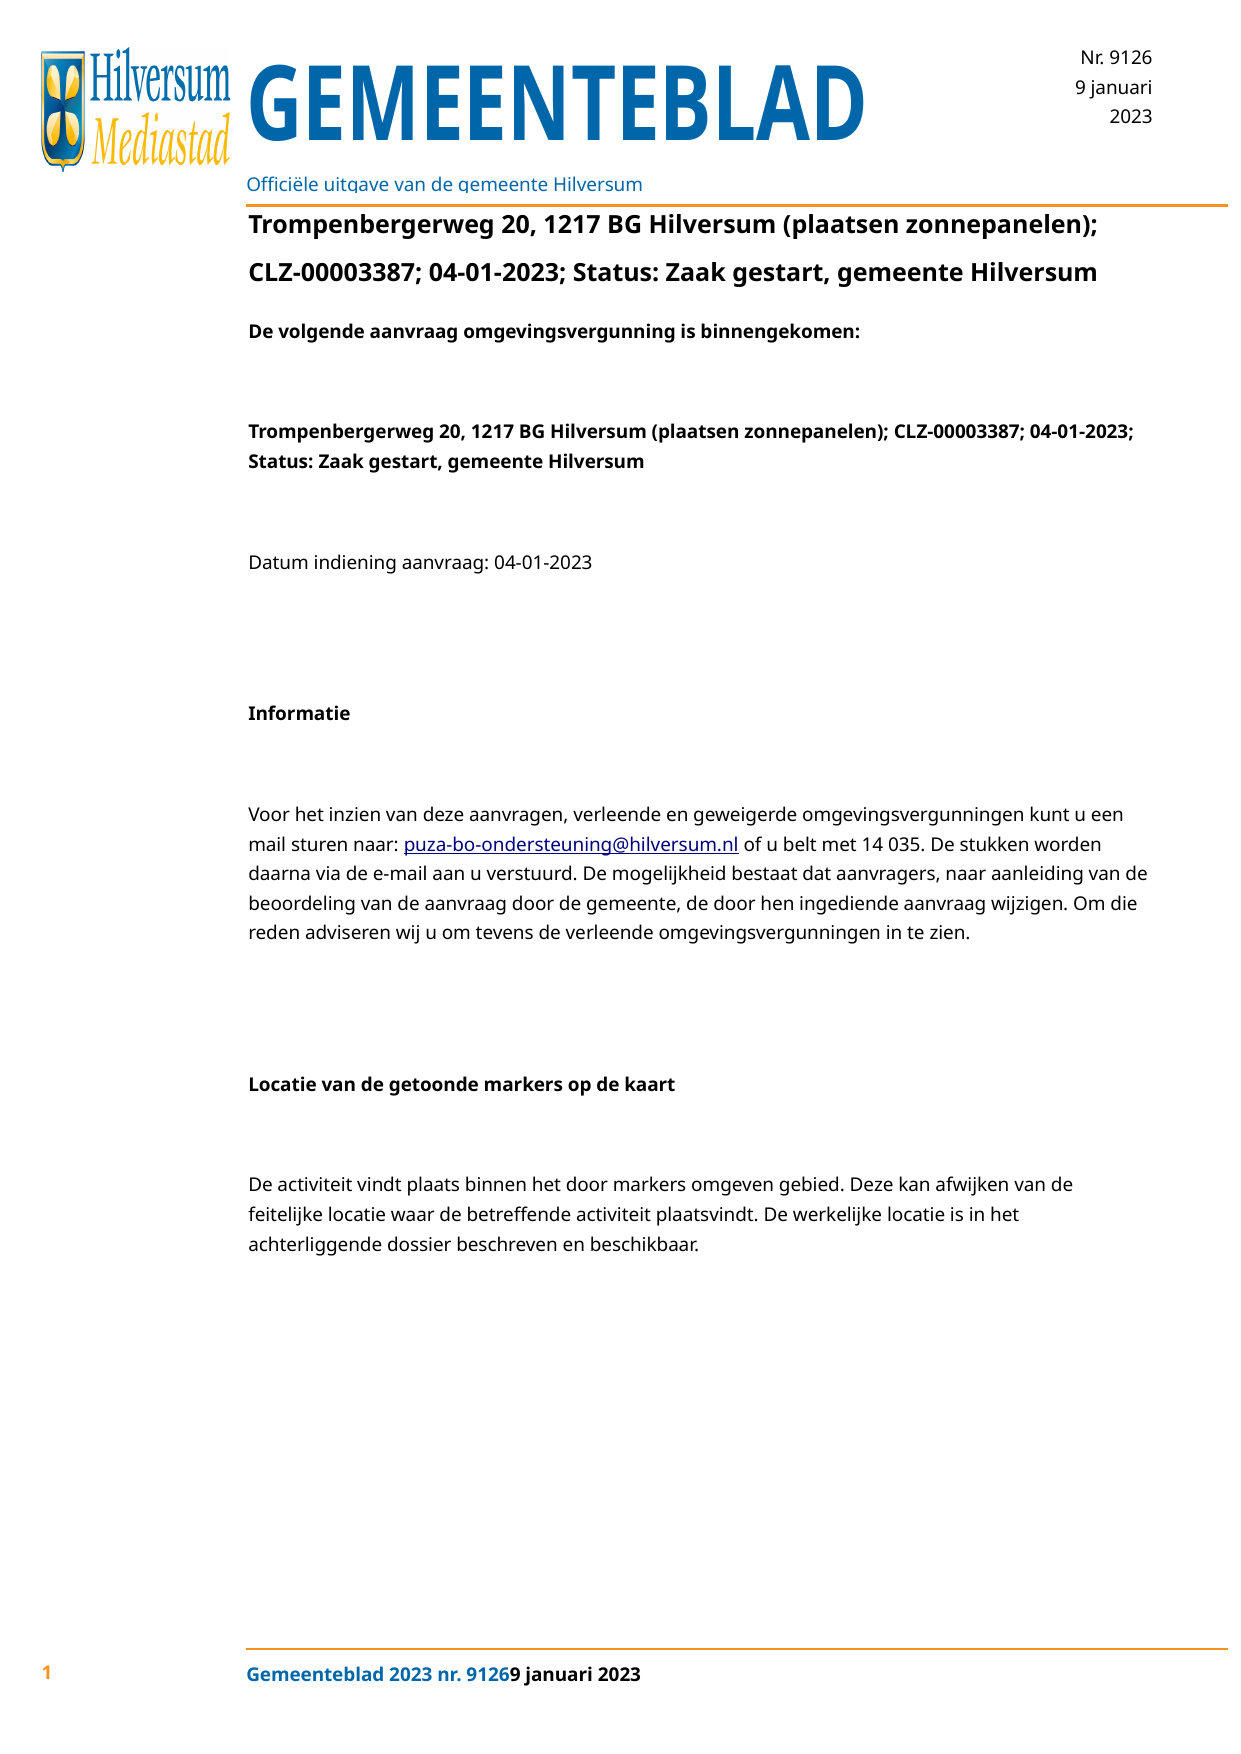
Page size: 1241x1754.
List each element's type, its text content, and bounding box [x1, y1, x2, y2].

text De volgende aanvraag omgevingsvergunning is binnengekomen: [248, 318, 1152, 344]
text Trompenbergerweg 20, 1217 BG Hilversum (plaatsen zonnepanelen); CLZ-00003387; 04-01-2023; Status: Zaak gestart, gemeente Hilversum [248, 207, 1152, 288]
text De activiteit vindt plaats binnen het door markers omgeven gebied. Deze kan afwijken van de feitelijke locatie waar de betreffende activiteit plaatsvindt. De werkelijke locatie is in het achterliggende dossier beschreven en beschikbaar. [248, 1172, 1152, 1257]
text Trompenbergerweg 20, 1217 BG Hilversum (plaatsen zonnepanelen); CLZ-00003387; 04-01-2023; Status: Zaak gestart, gemeente Hilversum [248, 419, 1152, 474]
text Locatie van de getoonde markers op de kaart [248, 1071, 1152, 1097]
text Datum indiening aanvraag: 04-01-2023 [248, 549, 1152, 575]
text Voor het inzien van deze aanvragen, verleende en geweigerde omgevingsvergunningen kunt u een mail sturen naar: puza-bo-ondersteuning@hilversum.nl of u belt met 14 035. De stukken worden daarna via de e-mail aan u verstuurd. De mogelijkheid bestaat dat aanvragers, naar aanleiding van de beoordeling van de aanvraag door de gemeente, de door hen ingediende aanvraag wijzigen. Om die reden adviseren wij u om tevens de verleende omgevingsvergunningen in te zien. [248, 801, 1152, 945]
picture [41, 47, 231, 172]
text Informatie [248, 700, 1152, 726]
